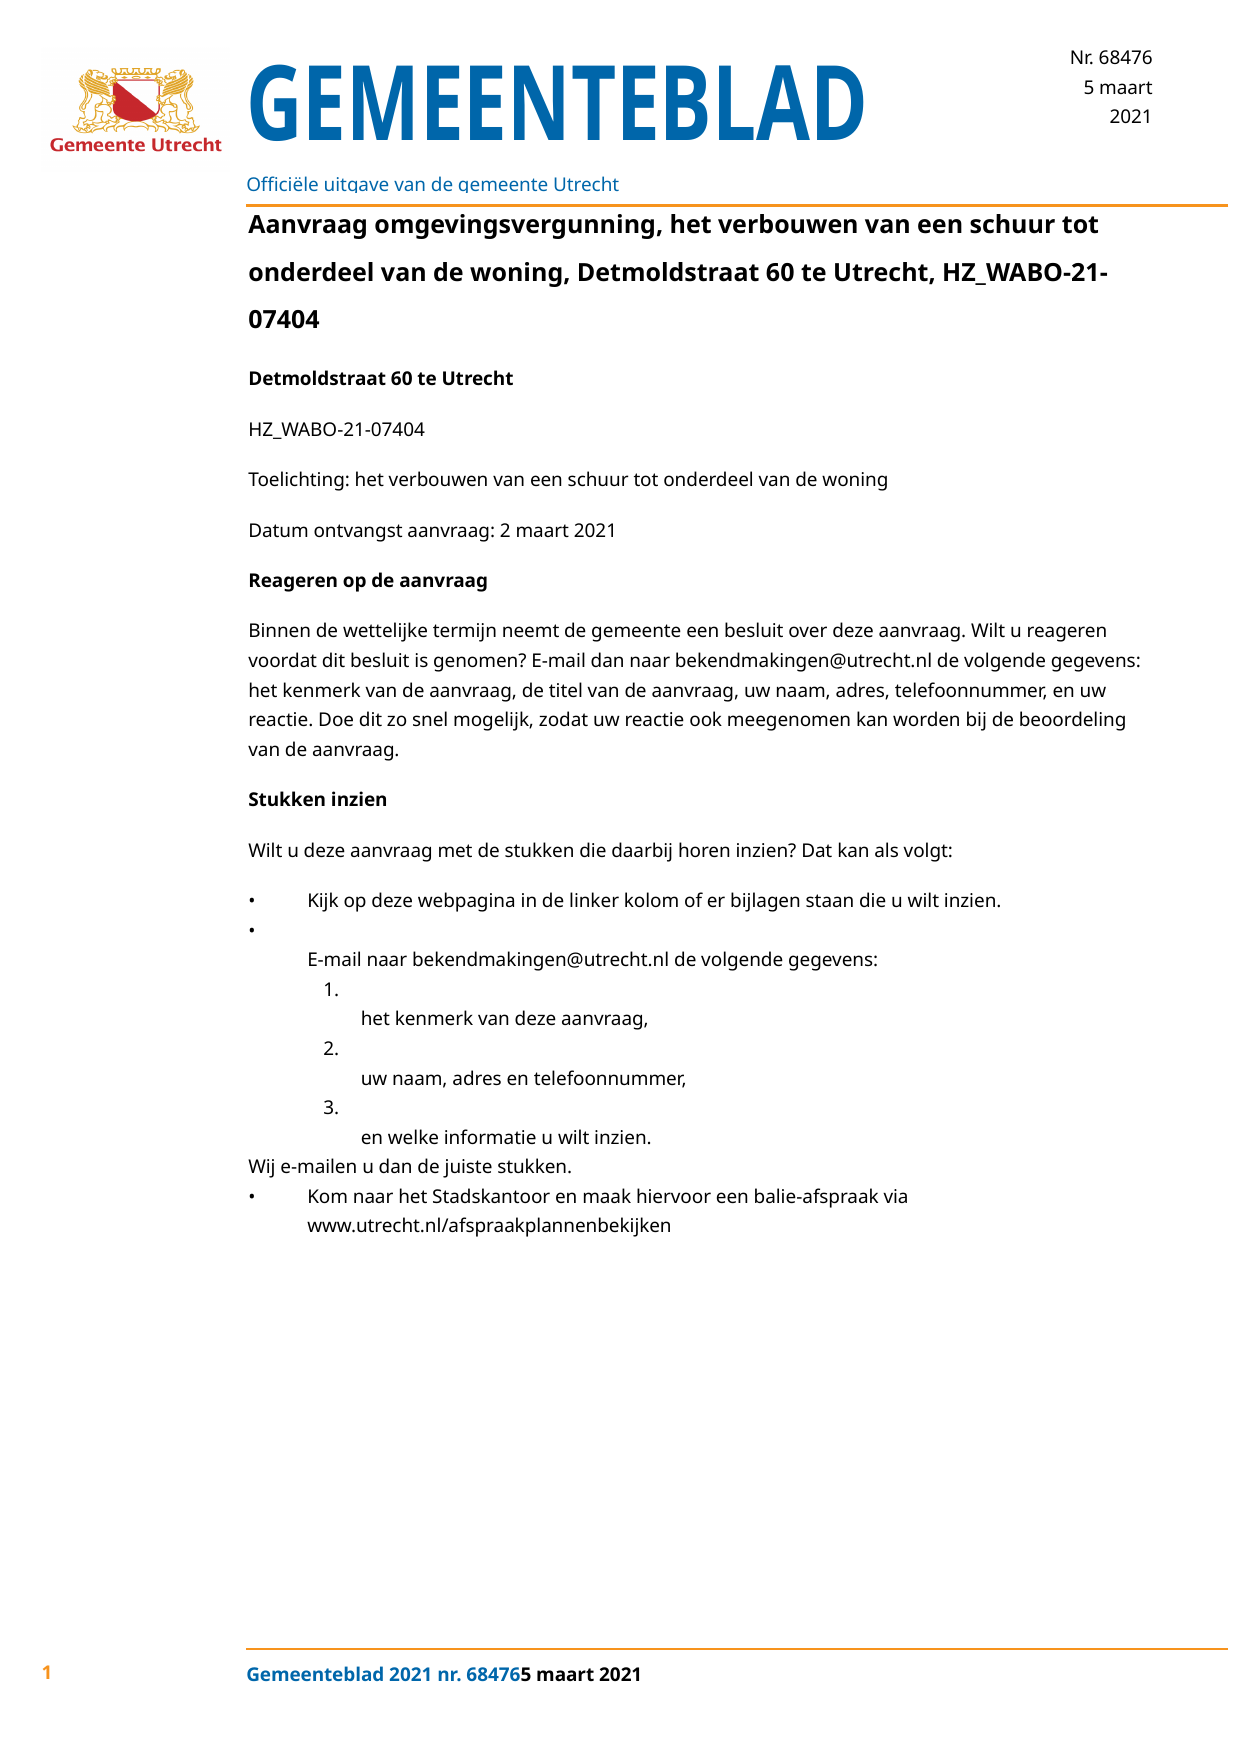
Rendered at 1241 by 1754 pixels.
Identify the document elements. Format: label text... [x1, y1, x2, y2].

picture [41, 47, 231, 172]
list het kenmerk van deze aanvraag, [323, 1006, 1152, 1031]
text Reageren op de aanvraag [248, 567, 1152, 593]
text Stukken inzien [248, 786, 1152, 812]
list Kijk op deze webpagina in de linker kolom of er bijlagen staan die u wilt inzien. [248, 887, 1152, 913]
text Wilt u deze aanvraag met de stukken die daarbij horen inzien? Dat kan als volgt: [248, 837, 1152, 862]
text Binnen de wettelijke termijn neemt de gemeente een besluit over deze aanvraag. Wilt u reageren voordat dit besluit is genomen? E-mail dan naar bekendmakingen@utrecht.nl de volgende gegevens: het kenmerk van de aanvraag, de titel van de aanvraag, uw naam, adres, telefoonnummer, en uw reactie. Doe dit zo snel mogelijk, zodat uw reactie ook meegenomen kan worden bij de beoordeling van de aanvraag. [248, 618, 1152, 762]
text Wij e-mailen u dan de juiste stukken. [248, 1153, 1152, 1179]
text Detmoldstraat 60 te Utrecht [248, 366, 1152, 391]
list E-mail naar bekendmakingen@utrecht.nl de volgende gegevens: [248, 946, 1152, 972]
list uw naam, adres en telefoonnummer, [323, 1065, 1152, 1090]
list Kom naar het Stadskantoor en maak hiervoor een balie-afspraak via www.utrecht.nl/afspraakplannenbekijken [248, 1183, 1152, 1238]
list en welke informatie u wilt inzien. [323, 1124, 1152, 1149]
text Toelichting: het verbouwen van een schuur tot onderdeel van de woning [248, 466, 1152, 492]
text Datum ontvangst aanvraag: 2 maart 2021 [248, 517, 1152, 542]
text Aanvraag omgevingsvergunning, het verbouwen van een schuur tot onderdeel van de woning, Detmoldstraat 60 te Utrecht, HZ_WABO-21-07404 [248, 207, 1152, 336]
text HZ_WABO-21-07404 [248, 416, 1152, 442]
